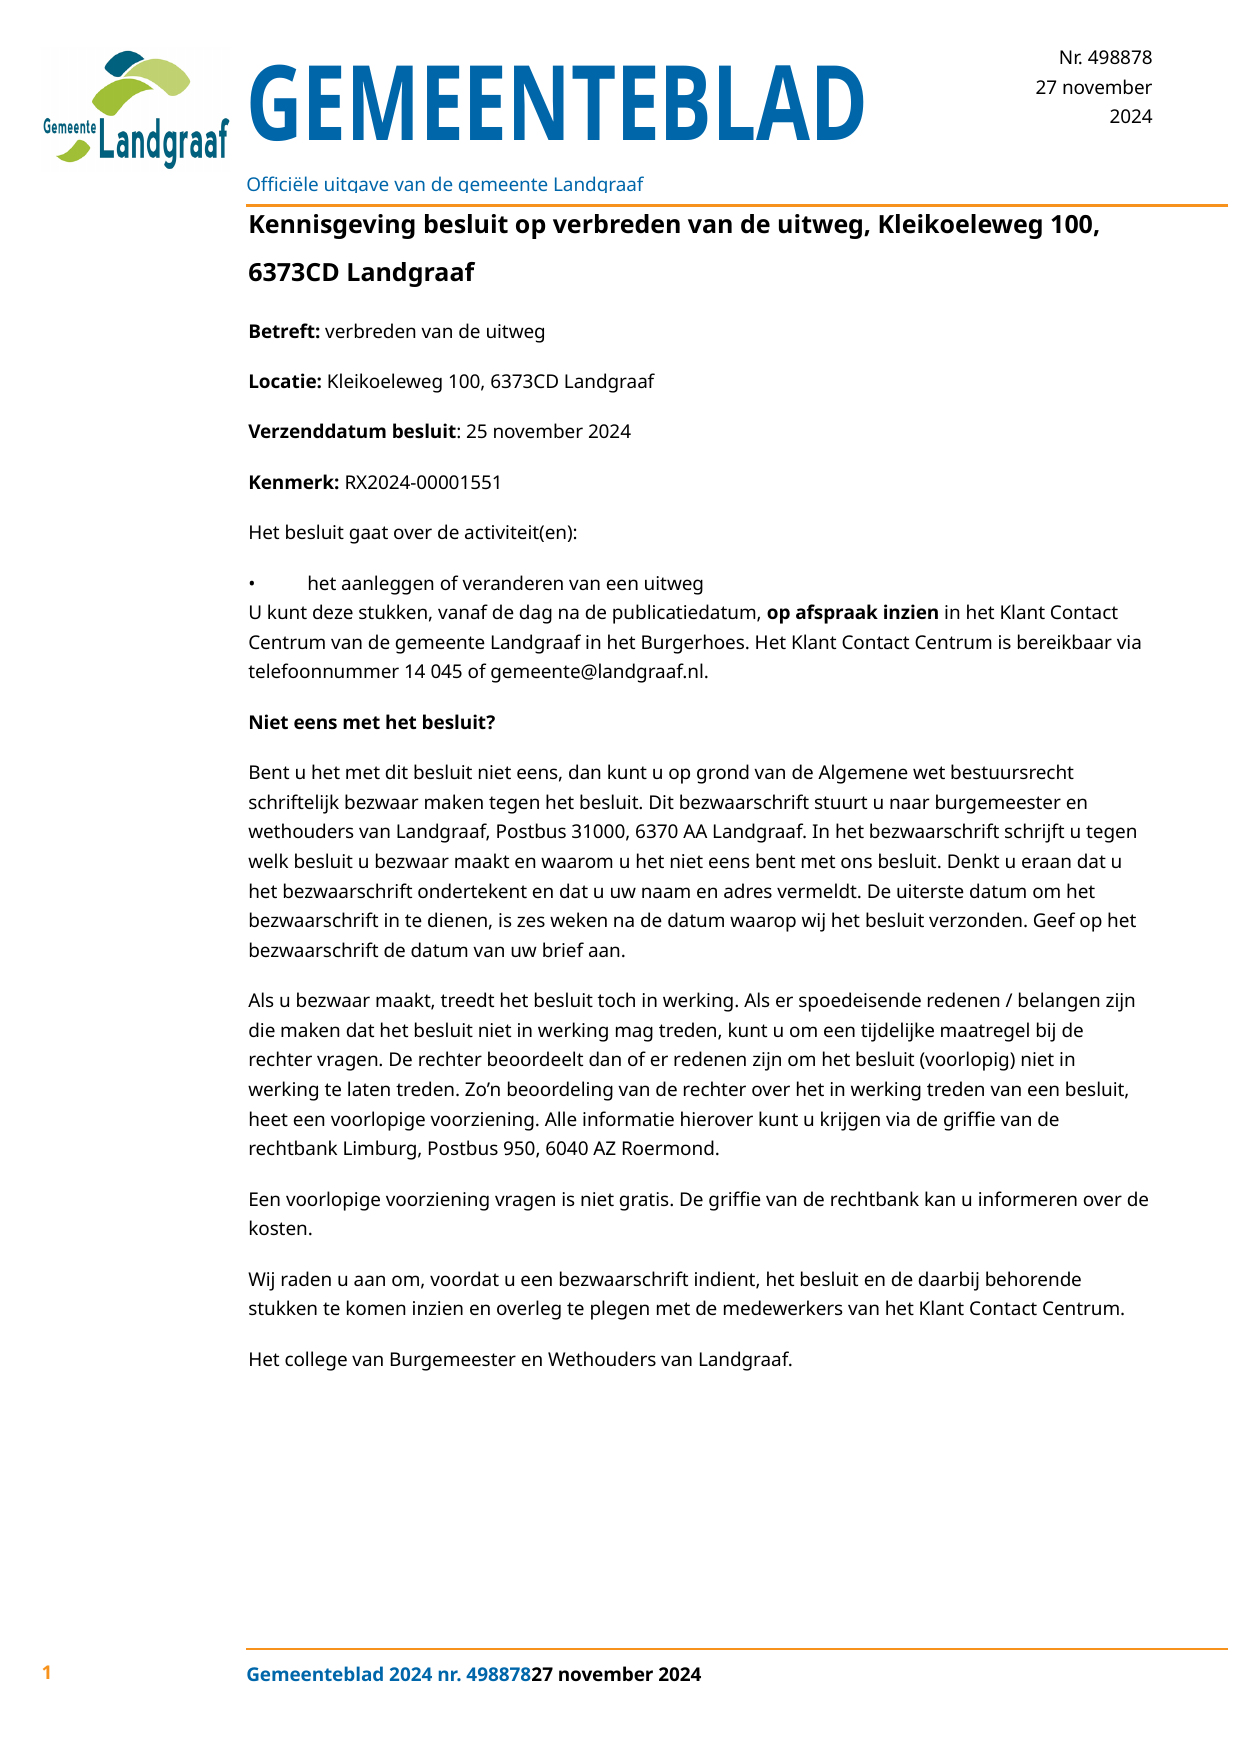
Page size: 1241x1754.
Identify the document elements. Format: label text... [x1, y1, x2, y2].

text Het besluit gaat over de activiteit(en): [248, 519, 1152, 545]
text Wij raden u aan om, voordat u een bezwaarschrift indient, het besluit en de daarbij behorende stukken te komen inzien en overleg te plegen met de medewerkers van het Klant Contact Centrum. [248, 1266, 1152, 1321]
text Bent u het met dit besluit niet eens, dan kunt u op grond van de Algemene wet bestuursrecht schriftelijk bezwaar maken tegen het besluit. Dit bezwaarschrift stuurt u naar burgemeester en wethouders van Landgraaf, Postbus 31000, 6370 AA Landgraaf. In het bezwaarschrift schrijft u tegen welk besluit u bezwaar maakt en waarom u het niet eens bent met ons besluit. Denkt u eraan dat u het bezwaarschrift ondertekent en dat u uw naam en adres vermeldt. De uiterste datum om het bezwaarschrift in te dienen, is zes weken na de datum waarop wij het besluit verzonden. Geef op het bezwaarschrift de datum van uw brief aan. [248, 759, 1152, 963]
text Verzenddatum besluit: 25 november 2024 [248, 419, 1152, 444]
text Als u bezwaar maakt, treedt het besluit toch in werking. Als er spoedeisende redenen / belangen zijn die maken dat het besluit niet in werking mag treden, kunt u om een tijdelijke maatregel bij de rechter vragen. De rechter beoordeelt dan of er redenen zijn om het besluit (voorlopig) niet in werking te laten treden. Zo’n beoordeling van de rechter over het in werking treden van een besluit, heet een voorlopige voorziening. Alle informatie hierover kunt u krijgen via de griffie van de rechtbank Limburg, Postbus 950, 6040 AZ Roermond. [248, 987, 1152, 1161]
text Kenmerk: RX2024-00001551 [248, 469, 1152, 495]
picture [41, 47, 231, 172]
text Niet eens met het besluit? [248, 709, 1152, 735]
text U kunt deze stukken, vanaf de dag na de publicatiedatum, op afspraak inzien in het Klant Contact Centrum van de gemeente Landgraaf in het Burgerhoes. Het Klant Contact Centrum is bereikbaar via telefoonnummer 14 045 of gemeente@landgraaf.nl. [248, 599, 1152, 684]
text Locatie: Kleikoeleweg 100, 6373CD Landgraaf [248, 368, 1152, 394]
text Het college van Burgemeester en Wethouders van Landgraaf. [248, 1346, 1152, 1372]
text Een voorlopige voorziening vragen is niet gratis. De griffie van de rechtbank kan u informeren over de kosten. [248, 1186, 1152, 1241]
text Betreft: verbreden van de uitweg [248, 318, 1152, 344]
list het aanleggen of veranderen van een uitweg [248, 570, 1152, 596]
text Kennisgeving besluit op verbreden van de uitweg, Kleikoeleweg 100, 6373CD Landgraaf [248, 207, 1152, 288]
